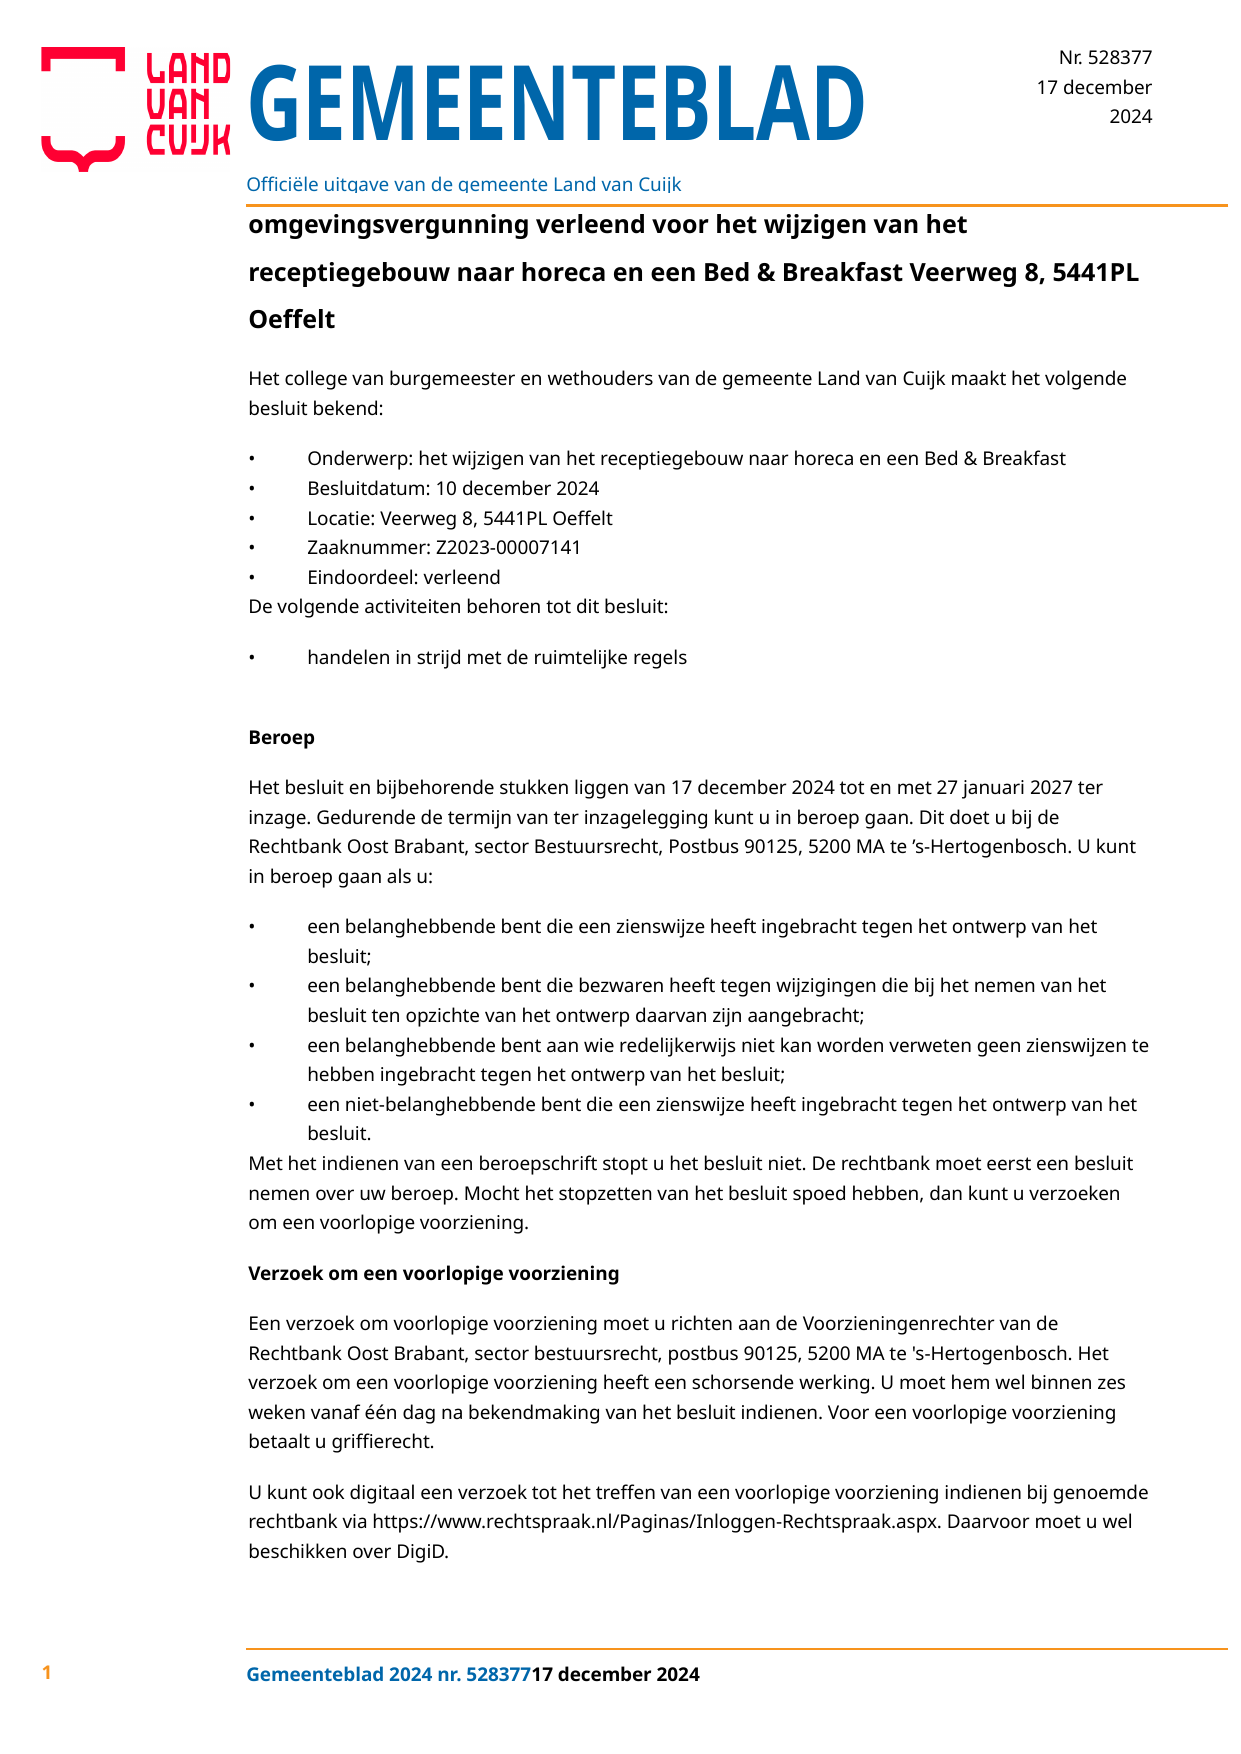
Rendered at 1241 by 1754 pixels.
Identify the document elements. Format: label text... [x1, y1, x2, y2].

list een belanghebbende bent aan wie redelijkerwijs niet kan worden verweten geen zienswijzen te hebben ingebracht tegen het ontwerp van het besluit; [248, 1032, 1152, 1087]
text Met het indienen van een beroepschrift stopt u het besluit niet. De rechtbank moet eerst een besluit nemen over uw beroep. Mocht het stopzetten van het besluit spoed hebben, dan kunt u verzoeken om een voorlopige voorziening. [248, 1150, 1152, 1235]
text Een verzoek om voorlopige voorziening moet u richten aan de Voorzieningenrechter van de Rechtbank Oost Brabant, sector bestuursrecht, postbus 90125, 5200 MA te 's-Hertogenbosch. Het verzoek om een voorlopige voorziening heeft een schorsende werking. U moet hem wel binnen zes weken vanaf één dag na bekendmaking van het besluit indienen. Voor een voorlopige voorziening betaalt u griffierecht. [248, 1310, 1152, 1454]
list Locatie: Veerweg 8, 5441PL Oeffelt [248, 505, 1152, 530]
text U kunt ook digitaal een verzoek tot het treffen van een voorlopige voorziening indienen bij genoemde rechtbank via https://www.rechtspraak.nl/Paginas/Inloggen-Rechtspraak.aspx. Daarvoor moet u wel beschikken over DigiD. [248, 1479, 1152, 1564]
list Besluitdatum: 10 december 2024 [248, 475, 1152, 501]
text omgevingsvergunning verleend voor het wijzigen van het receptiegebouw naar horeca en een Bed & Breakfast Veerweg 8, 5441PL Oeffelt [248, 207, 1152, 336]
text Verzoek om een voorlopige voorziening [248, 1260, 1152, 1285]
text Het besluit en bijbehorende stukken liggen van 17 december 2024 tot en met 27 januari 2027 ter inzage. Gedurende de termijn van ter inzagelegging kunt u in beroep gaan. Dit doet u bij de Rechtbank Oost Brabant, sector Bestuursrecht, Postbus 90125, 5200 MA te ’s-Hertogenbosch. U kunt in beroep gaan als u: [248, 774, 1152, 889]
list Eindoordeel: verleend [248, 564, 1152, 589]
list handelen in strijd met de ruimtelijke regels [248, 644, 1152, 669]
list Onderwerp: het wijzigen van het receptiegebouw naar horeca en een Bed & Breakfast [248, 446, 1152, 471]
picture [41, 47, 231, 172]
list een belanghebbende bent die bezwaren heeft tegen wijzigingen die bij het nemen van het besluit ten opzichte van het ontwerp daarvan zijn aangebracht; [248, 973, 1152, 1028]
text Beroep [248, 724, 1152, 749]
list een niet-belanghebbende bent die een zienswijze heeft ingebracht tegen het ontwerp van het besluit. [248, 1091, 1152, 1146]
text Het college van burgemeester en wethouders van de gemeente Land van Cuijk maakt het volgende besluit bekend: [248, 366, 1152, 421]
list een belanghebbende bent die een zienswijze heeft ingebracht tegen het ontwerp van het besluit; [248, 913, 1152, 969]
text De volgende activiteiten behoren tot dit besluit: [248, 593, 1152, 619]
list Zaaknummer: Z2023-00007141 [248, 534, 1152, 560]
